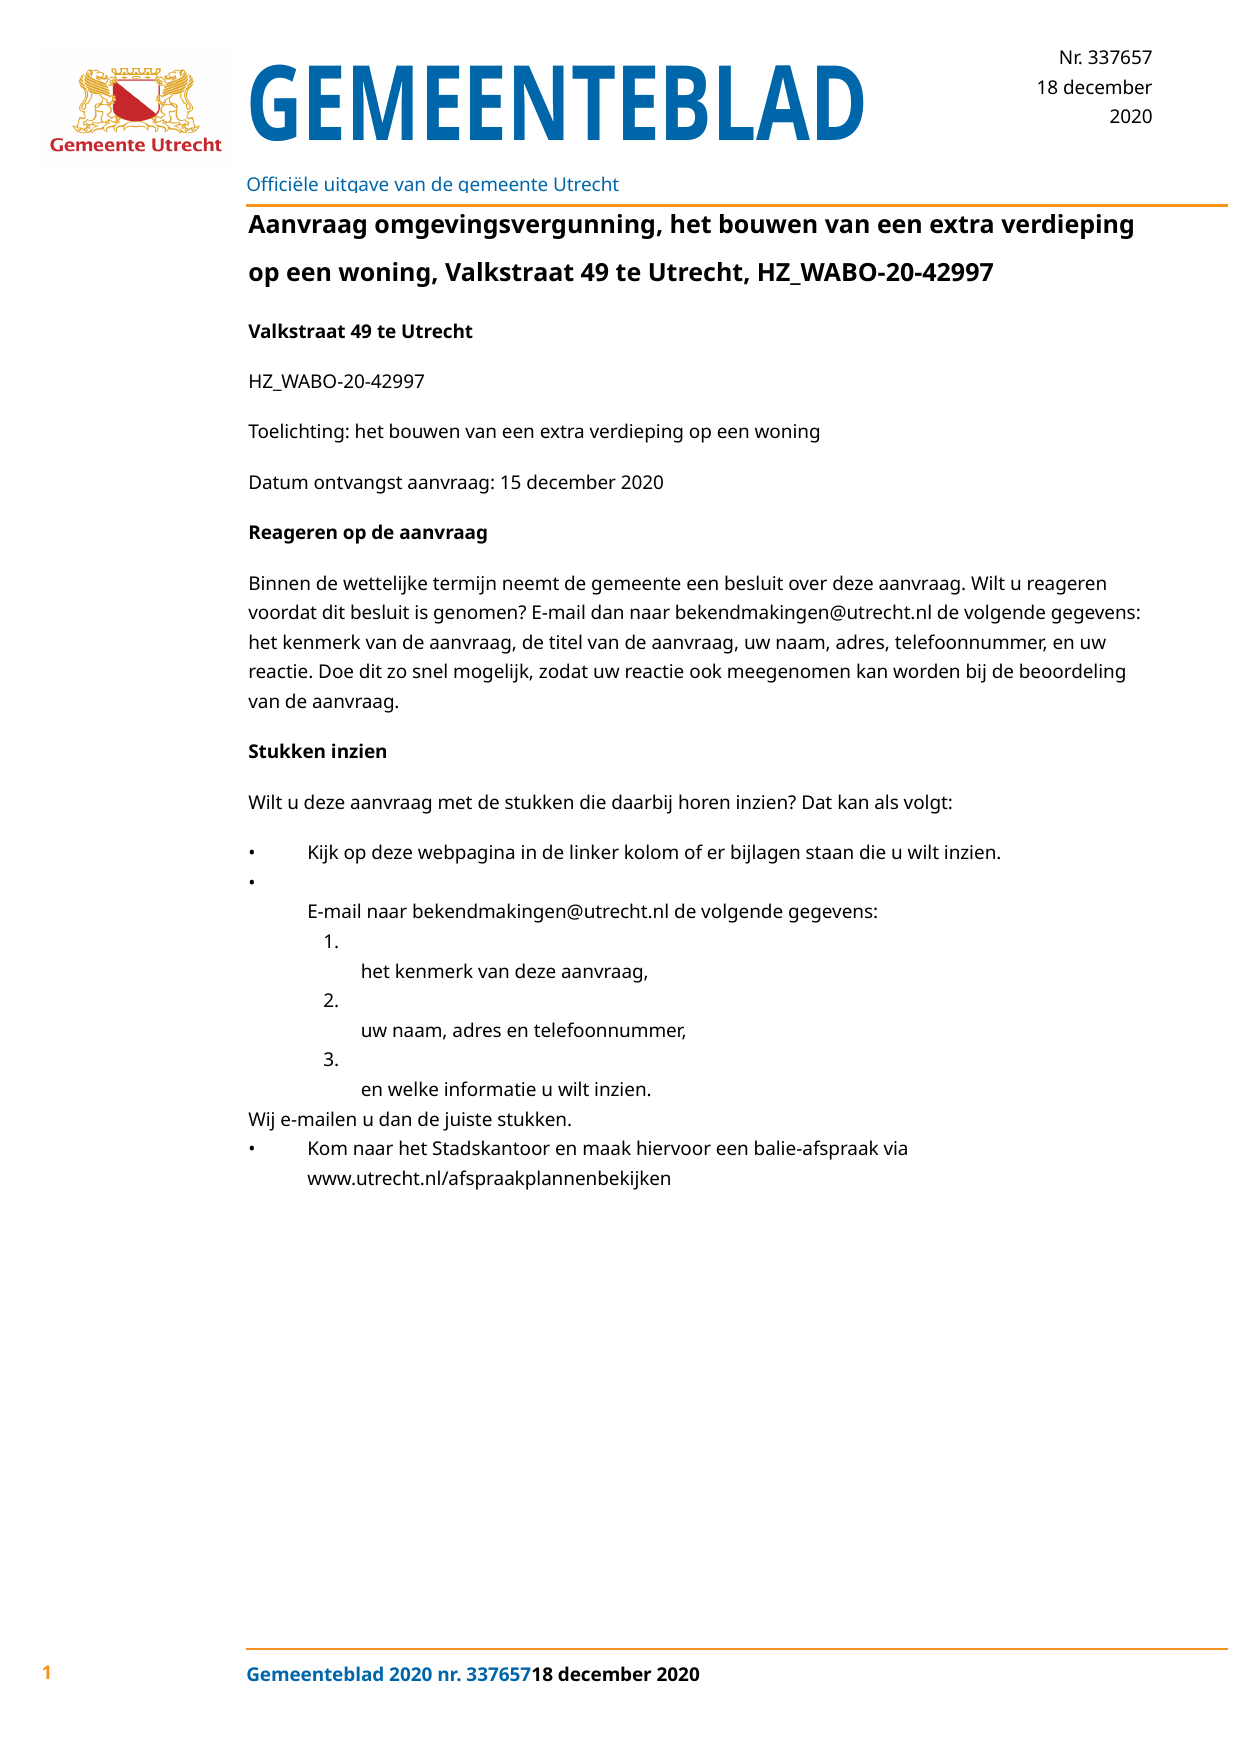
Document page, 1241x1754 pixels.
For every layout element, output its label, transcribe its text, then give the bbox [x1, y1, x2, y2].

list en welke informatie u wilt inzien. [323, 1076, 1152, 1102]
text Valkstraat 49 te Utrecht [248, 318, 1152, 344]
picture [41, 47, 231, 172]
text Stukken inzien [248, 739, 1152, 764]
text Datum ontvangst aanvraag: 15 december 2020 [248, 469, 1152, 495]
text Wij e-mailen u dan de juiste stukken. [248, 1106, 1152, 1132]
list het kenmerk van deze aanvraag, [323, 958, 1152, 984]
list uw naam, adres en telefoonnummer, [323, 1017, 1152, 1043]
text Reageren op de aanvraag [248, 519, 1152, 545]
list Kom naar het Stadskantoor en maak hiervoor een balie-afspraak via www.utrecht.nl/afspraakplannenbekijken [248, 1135, 1152, 1191]
text HZ_WABO-20-42997 [248, 368, 1152, 394]
list E-mail naar bekendmakingen@utrecht.nl de volgende gegevens: [248, 899, 1152, 924]
text Wilt u deze aanvraag met de stukken die daarbij horen inzien? Dat kan als volgt: [248, 789, 1152, 815]
text Toelichting: het bouwen van een extra verdieping op een woning [248, 419, 1152, 444]
text Aanvraag omgevingsvergunning, het bouwen van een extra verdieping op een woning, Valkstraat 49 te Utrecht, HZ_WABO-20-42997 [248, 207, 1152, 288]
list Kijk op deze webpagina in de linker kolom of er bijlagen staan die u wilt inzien. [248, 839, 1152, 865]
text Binnen de wettelijke termijn neemt de gemeente een besluit over deze aanvraag. Wilt u reageren voordat dit besluit is genomen? E-mail dan naar bekendmakingen@utrecht.nl de volgende gegevens: het kenmerk van de aanvraag, de titel van de aanvraag, uw naam, adres, telefoonnummer, en uw reactie. Doe dit zo snel mogelijk, zodat uw reactie ook meegenomen kan worden bij de beoordeling van de aanvraag. [248, 570, 1152, 714]
